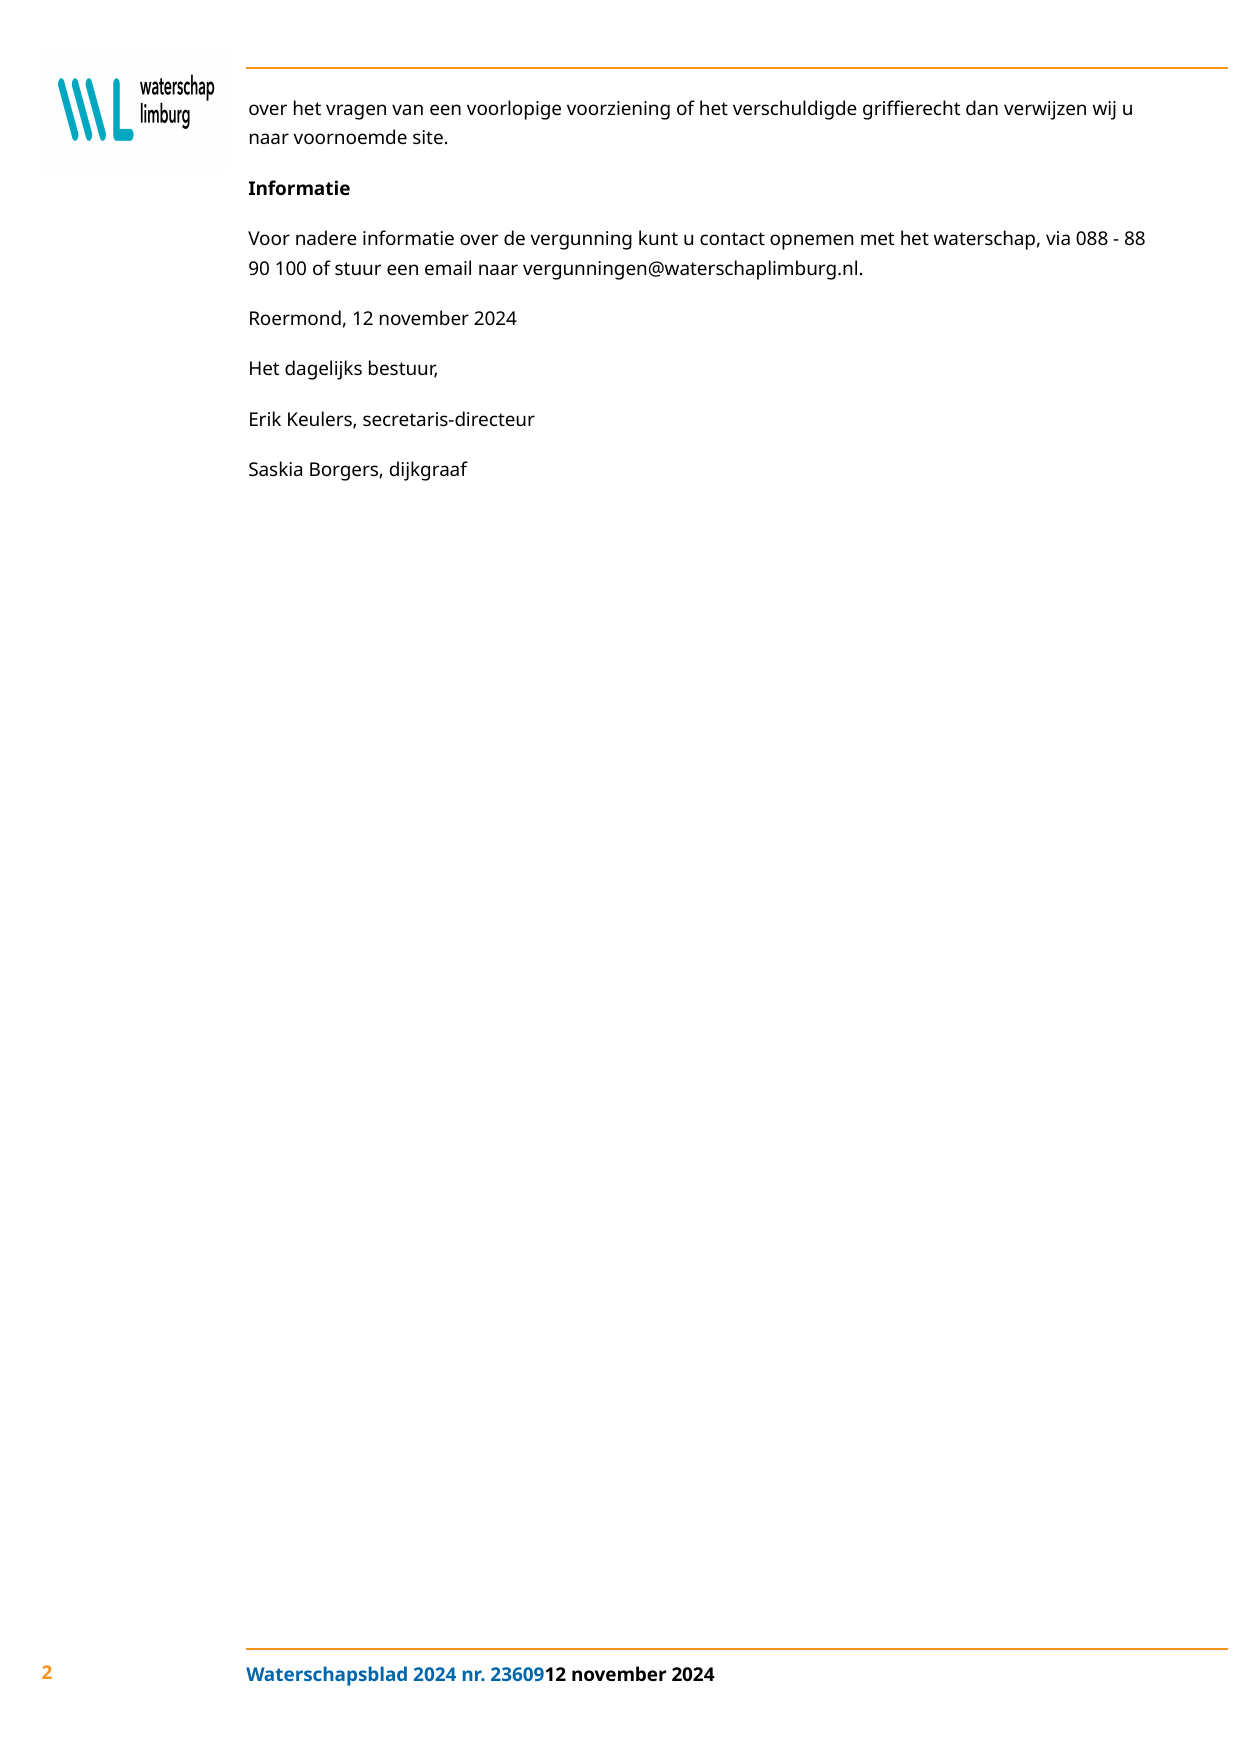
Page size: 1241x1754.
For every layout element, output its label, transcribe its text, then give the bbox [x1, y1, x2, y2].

text Voor nadere informatie over de vergunning kunt u contact opnemen met het waterschap, via 088 - 88 90 100 of stuur een email naar vergunningen@waterschaplimburg.nl. [248, 225, 1152, 281]
text Saskia Borgers, dijkgraaf [248, 456, 1152, 482]
text Het dagelijks bestuur, [248, 356, 1152, 381]
text Informatie [248, 175, 1152, 201]
text Erik Keulers, secretaris-directeur [248, 406, 1152, 432]
text Roermond, 12 november 2024 [248, 305, 1152, 331]
text over het vragen van een voorlopige voorziening of het verschuldigde griffierecht dan verwijzen wij u naar voornoemde site. [248, 95, 1152, 150]
picture [41, 47, 231, 172]
